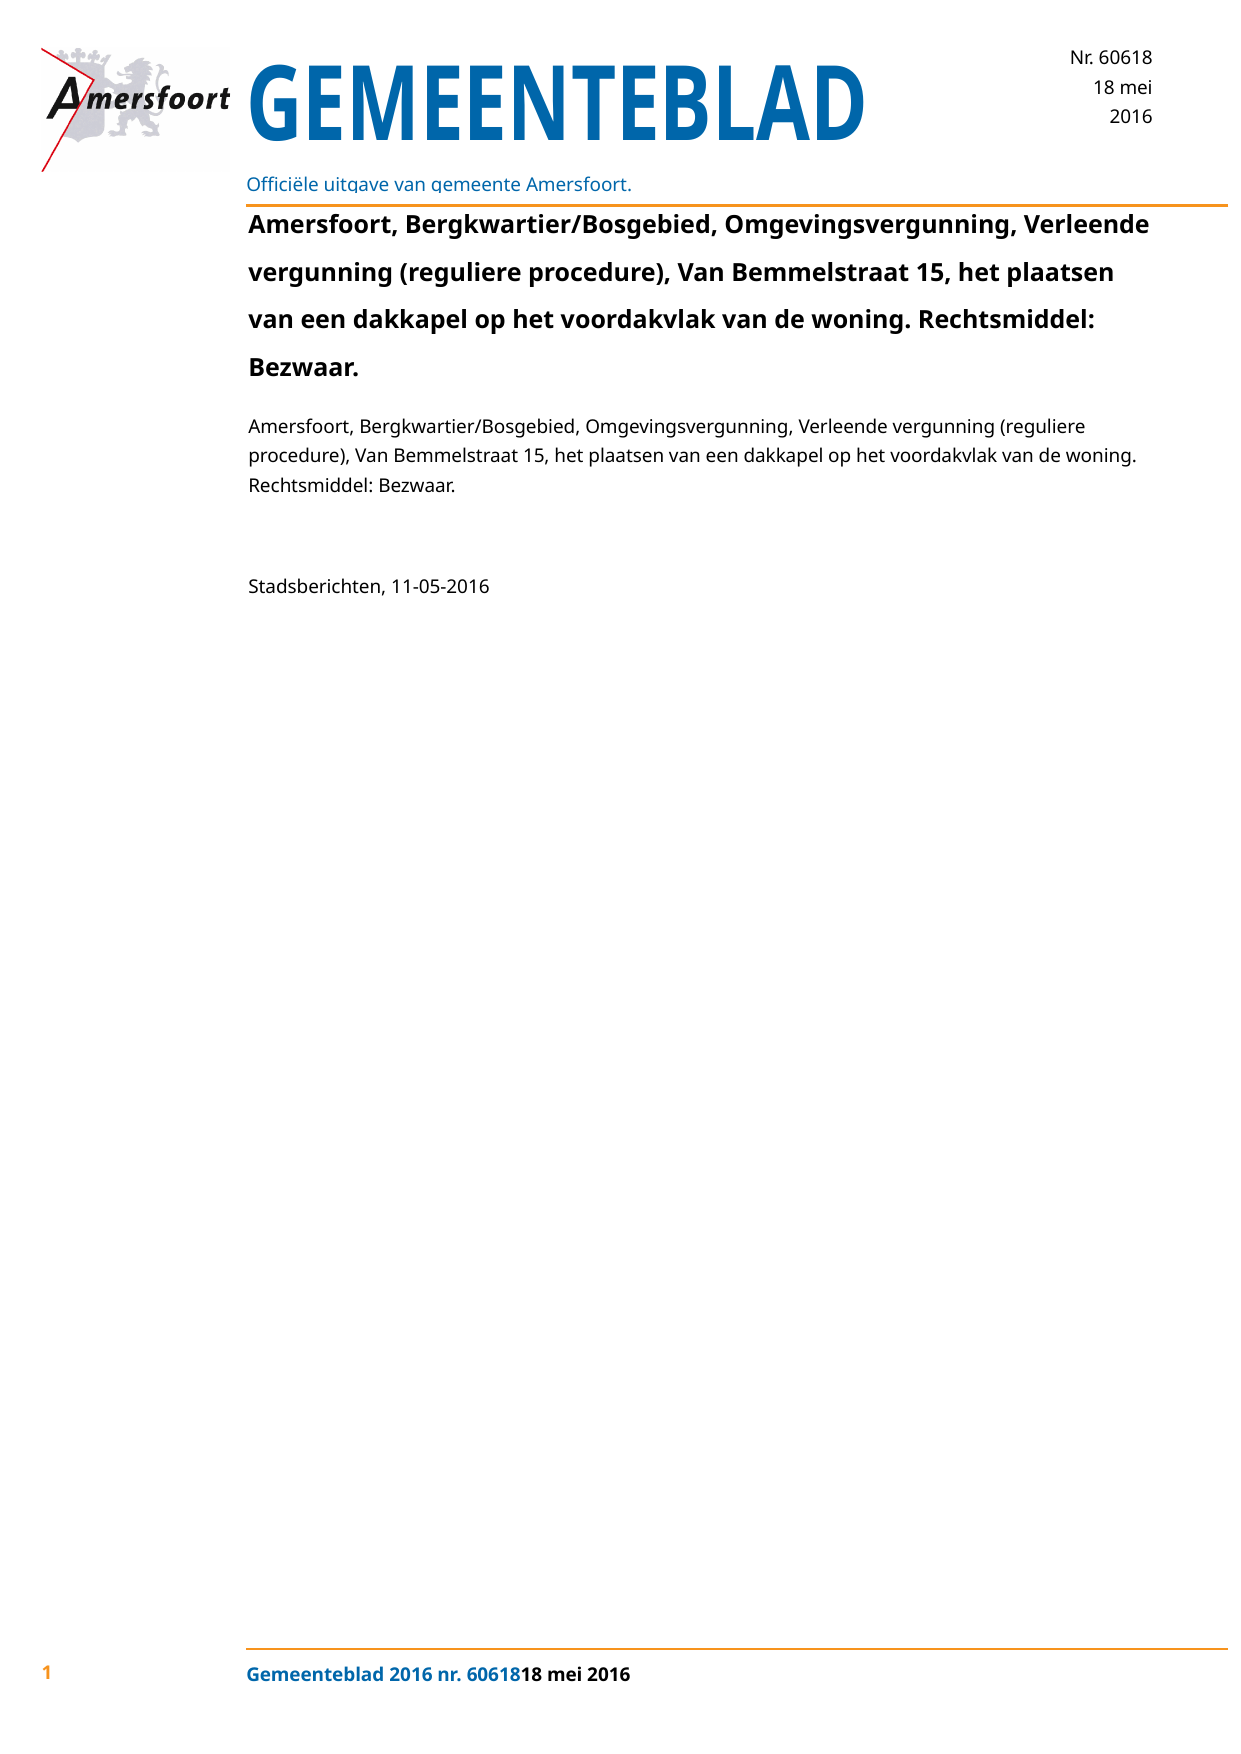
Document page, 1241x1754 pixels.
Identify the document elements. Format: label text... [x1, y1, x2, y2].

text Amersfoort, Bergkwartier/Bosgebied, Omgevingsvergunning, Verleende vergunning (reguliere procedure), Van Bemmelstraat 15, het plaatsen van een dakkapel op het voordakvlak van de woning. Rechtsmiddel: Bezwaar. [248, 207, 1152, 384]
text Stadsberichten, 11-05-2016 [248, 573, 1152, 599]
picture [41, 47, 231, 172]
text Amersfoort, Bergkwartier/Bosgebied, Omgevingsvergunning, Verleende vergunning (reguliere procedure), Van Bemmelstraat 15, het plaatsen van een dakkapel op het voordakvlak van de woning. Rechtsmiddel: Bezwaar. [248, 413, 1152, 498]
